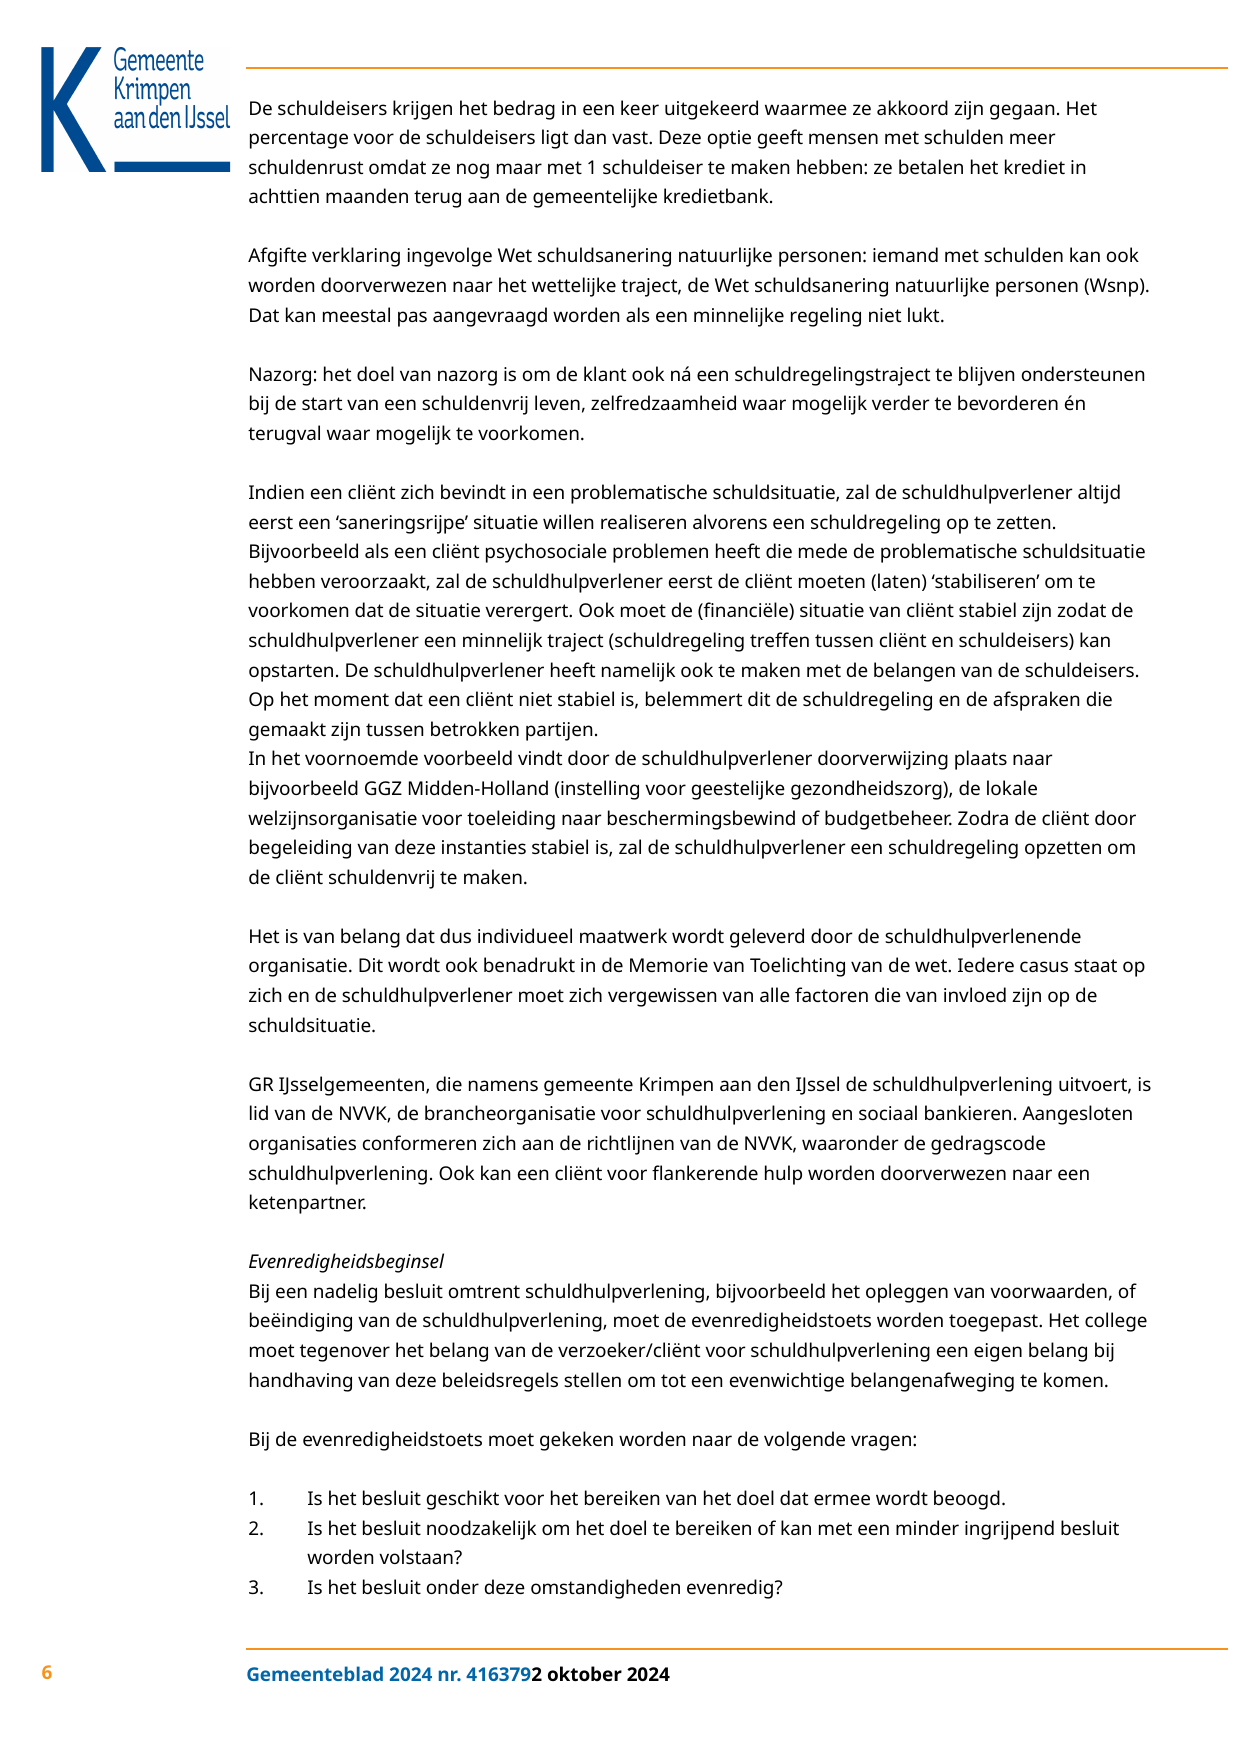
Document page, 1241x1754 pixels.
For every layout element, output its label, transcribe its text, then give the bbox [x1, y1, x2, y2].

text Evenredigheidsbeginsel [248, 1248, 1152, 1274]
list Is het besluit geschikt voor het bereiken van het doel dat ermee wordt beoogd. [248, 1485, 1152, 1511]
text De schuldeisers krijgen het bedrag in een keer uitgekeerd waarmee ze akkoord zijn gegaan. Het percentage voor de schuldeisers ligt dan vast. Deze optie geeft mensen met schulden meer schuldenrust omdat ze nog maar met 1 schuldeiser te maken hebben: ze betalen het krediet in achttien maanden terug aan de gemeentelijke kredietbank. [248, 95, 1152, 209]
text Het is van belang dat dus individueel maatwerk wordt geleverd door de schuldhulpverlenende organisatie. Dit wordt ook benadrukt in de Memorie van Toelichting van de wet. Iedere casus staat op zich en de schuldhulpverlener moet zich vergewissen van alle factoren die van invloed zijn op de schuldsituatie. [248, 923, 1152, 1038]
text Indien een cliënt zich bevindt in een problematische schuldsituatie, zal de schuldhulpverlener altijd eerst een ‘saneringsrijpe’ situatie willen realiseren alvorens een schuldregeling op te zetten. Bijvoorbeeld als een cliënt psychosociale problemen heeft die mede de problematische schuldsituatie hebben veroorzaakt, zal de schuldhulpverlener eerst de cliënt moeten (laten) ‘stabiliseren’ om te voorkomen dat de situatie verergert. Ook moet de (financiële) situatie van cliënt stabiel zijn zodat de schuldhulpverlener een minnelijk traject (schuldregeling treffen tussen cliënt en schuldeisers) kan opstarten. De schuldhulpverlener heeft namelijk ook te maken met de belangen van de schuldeisers. Op het moment dat een cliënt niet stabiel is, belemmert dit de schuldregeling en de afspraken die gemaakt zijn tussen betrokken partijen. [248, 479, 1152, 742]
list Is het besluit onder deze omstandigheden evenredig? [248, 1574, 1152, 1600]
text Afgifte verklaring ingevolge Wet schuldsanering natuurlijke personen: iemand met schulden kan ook worden doorverwezen naar het wettelijke traject, de Wet schuldsanering natuurlijke personen (Wsnp). Dat kan meestal pas aangevraagd worden als een minnelijke regeling niet lukt. [248, 243, 1152, 328]
picture [41, 47, 231, 172]
list Is het besluit noodzakelijk om het doel te bereiken of kan met een minder ingrijpend besluit worden volstaan? [248, 1515, 1152, 1570]
text Nazorg: het doel van nazorg is om de klant ook ná een schuldregelingstraject te blijven ondersteunen bij de start van een schuldenvrij leven, zelfredzaamheid waar mogelijk verder te bevorderen én terugval waar mogelijk te voorkomen. [248, 361, 1152, 446]
text In het voornoemde voorbeeld vindt door de schuldhulpverlener doorverwijzing plaats naar bijvoorbeeld GGZ Midden-Holland (instelling voor geestelijke gezondheidszorg), de lokale welzijnsorganisatie voor toeleiding naar beschermingsbewind of budgetbeheer. Zodra de cliënt door begeleiding van deze instanties stabiel is, zal de schuldhulpverlener een schuldregeling opzetten om de cliënt schuldenvrij te maken. [248, 746, 1152, 890]
text Bij de evenredigheidstoets moet gekeken worden naar de volgende vragen: [248, 1426, 1152, 1452]
text GR IJsselgemeenten, die namens gemeente Krimpen aan den IJssel de schuldhulpverlening uitvoert, is lid van de NVVK, de brancheorganisatie voor schuldhulpverlening en sociaal bankieren. Aangesloten organisaties conformeren zich aan de richtlijnen van de NVVK, waaronder de gedragscode schuldhulpverlening. Ook kan een cliënt voor flankerende hulp worden doorverwezen naar een ketenpartner. [248, 1071, 1152, 1215]
text Bij een nadelig besluit omtrent schuldhulpverlening, bijvoorbeeld het opleggen van voorwaarden, of beëindiging van de schuldhulpverlening, moet de evenredigheidstoets worden toegepast. Het college moet tegenover het belang van de verzoeker/cliënt voor schuldhulpverlening een eigen belang bij handhaving van deze beleidsregels stellen om tot een evenwichtige belangenafweging te komen. [248, 1278, 1152, 1393]
